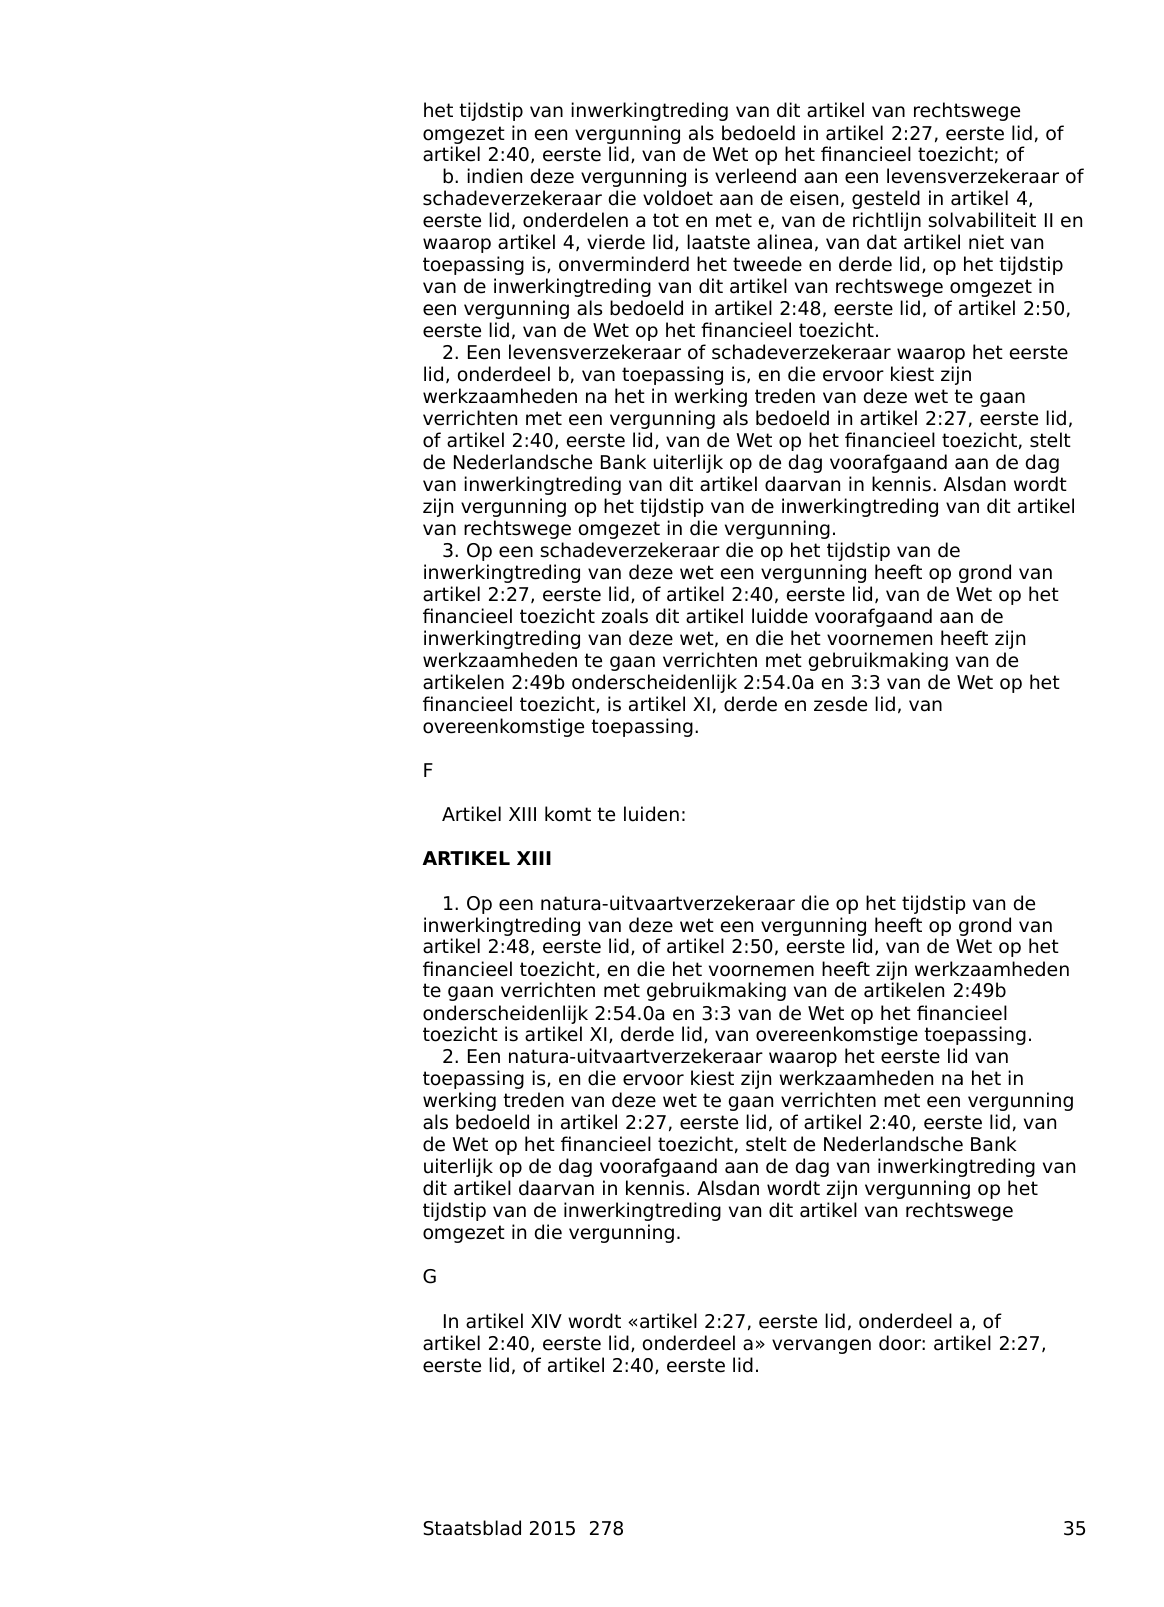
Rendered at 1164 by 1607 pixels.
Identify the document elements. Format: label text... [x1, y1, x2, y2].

text het tijdstip van inwerkingtreding van dit artikel van rechtswege omgezet in een vergunning als bedoeld in artikel 2:27, eerste lid, of artikel 2:40, eerste lid, van de Wet op het financieel toezicht; of [422, 100, 1087, 166]
text Artikel XIII komt te luiden: [422, 804, 1087, 826]
text 1. Op een natura-uitvaartverzekeraar die op het tijdstip van de inwerkingtreding van deze wet een vergunning heeft op grond van artikel 2:48, eerste lid, of artikel 2:50, eerste lid, van de Wet op het financieel toezicht, en die het voornemen heeft zijn werkzaamheden te gaan verrichten met gebruikmaking van de artikelen 2:49b onderscheidenlijk 2:54.0a en 3:3 van de Wet op het financieel toezicht is artikel XI, derde lid, van overeenkomstige toepassing. [422, 892, 1087, 1046]
subtitle ARTIKEL XIII [422, 848, 1087, 870]
text 2. Een levensverzekeraar of schadeverzekeraar waarop het eerste lid, onderdeel b, van toepassing is, en die ervoor kiest zijn werkzaamheden na het in werking treden van deze wet te gaan verrichten met een vergunning als bedoeld in artikel 2:27, eerste lid, of artikel 2:40, eerste lid, van de Wet op het financieel toezicht, stelt de Nederlandsche Bank uiterlijk op de dag voorafgaand aan de dag van inwerkingtreding van dit artikel daarvan in kennis. Alsdan wordt zijn vergunning op het tijdstip van de inwerkingtreding van dit artikel van rechtswege omgezet in die vergunning. [422, 342, 1087, 540]
text G [422, 1266, 1087, 1288]
text F [422, 760, 1087, 782]
text b. indien deze vergunning is verleend aan een levensverzekeraar of schadeverzekeraar die voldoet aan de eisen, gesteld in artikel 4, eerste lid, onderdelen a tot en met e, van de richtlijn solvabiliteit II en waarop artikel 4, vierde lid, laatste alinea, van dat artikel niet van toepassing is, onverminderd het tweede en derde lid, op het tijdstip van de inwerkingtreding van dit artikel van rechtswege omgezet in een vergunning als bedoeld in artikel 2:48, eerste lid, of artikel 2:50, eerste lid, van de Wet op het financieel toezicht. [422, 166, 1087, 342]
text 3. Op een schadeverzekeraar die op het tijdstip van de inwerkingtreding van deze wet een vergunning heeft op grond van artikel 2:27, eerste lid, of artikel 2:40, eerste lid, van de Wet op het financieel toezicht zoals dit artikel luidde voorafgaand aan de inwerkingtreding van deze wet, en die het voornemen heeft zijn werkzaamheden te gaan verrichten met gebruikmaking van de artikelen 2:49b onderscheidenlijk 2:54.0a en 3:3 van de Wet op het financieel toezicht, is artikel XI, derde en zesde lid, van overeenkomstige toepassing. [422, 540, 1087, 738]
text In artikel XIV wordt «artikel 2:27, eerste lid, onderdeel a, of artikel 2:40, eerste lid, onderdeel a» vervangen door: artikel 2:27, eerste lid, of artikel 2:40, eerste lid. [422, 1311, 1087, 1376]
text 2. Een natura-uitvaartverzekeraar waarop het eerste lid van toepassing is, en die ervoor kiest zijn werkzaamheden na het in werking treden van deze wet te gaan verrichten met een vergunning als bedoeld in artikel 2:27, eerste lid, of artikel 2:40, eerste lid, van de Wet op het financieel toezicht, stelt de Nederlandsche Bank uiterlijk op de dag voorafgaand aan de dag van inwerkingtreding van dit artikel daarvan in kennis. Alsdan wordt zijn vergunning op het tijdstip van de inwerkingtreding van dit artikel van rechtswege omgezet in die vergunning. [422, 1046, 1087, 1244]
